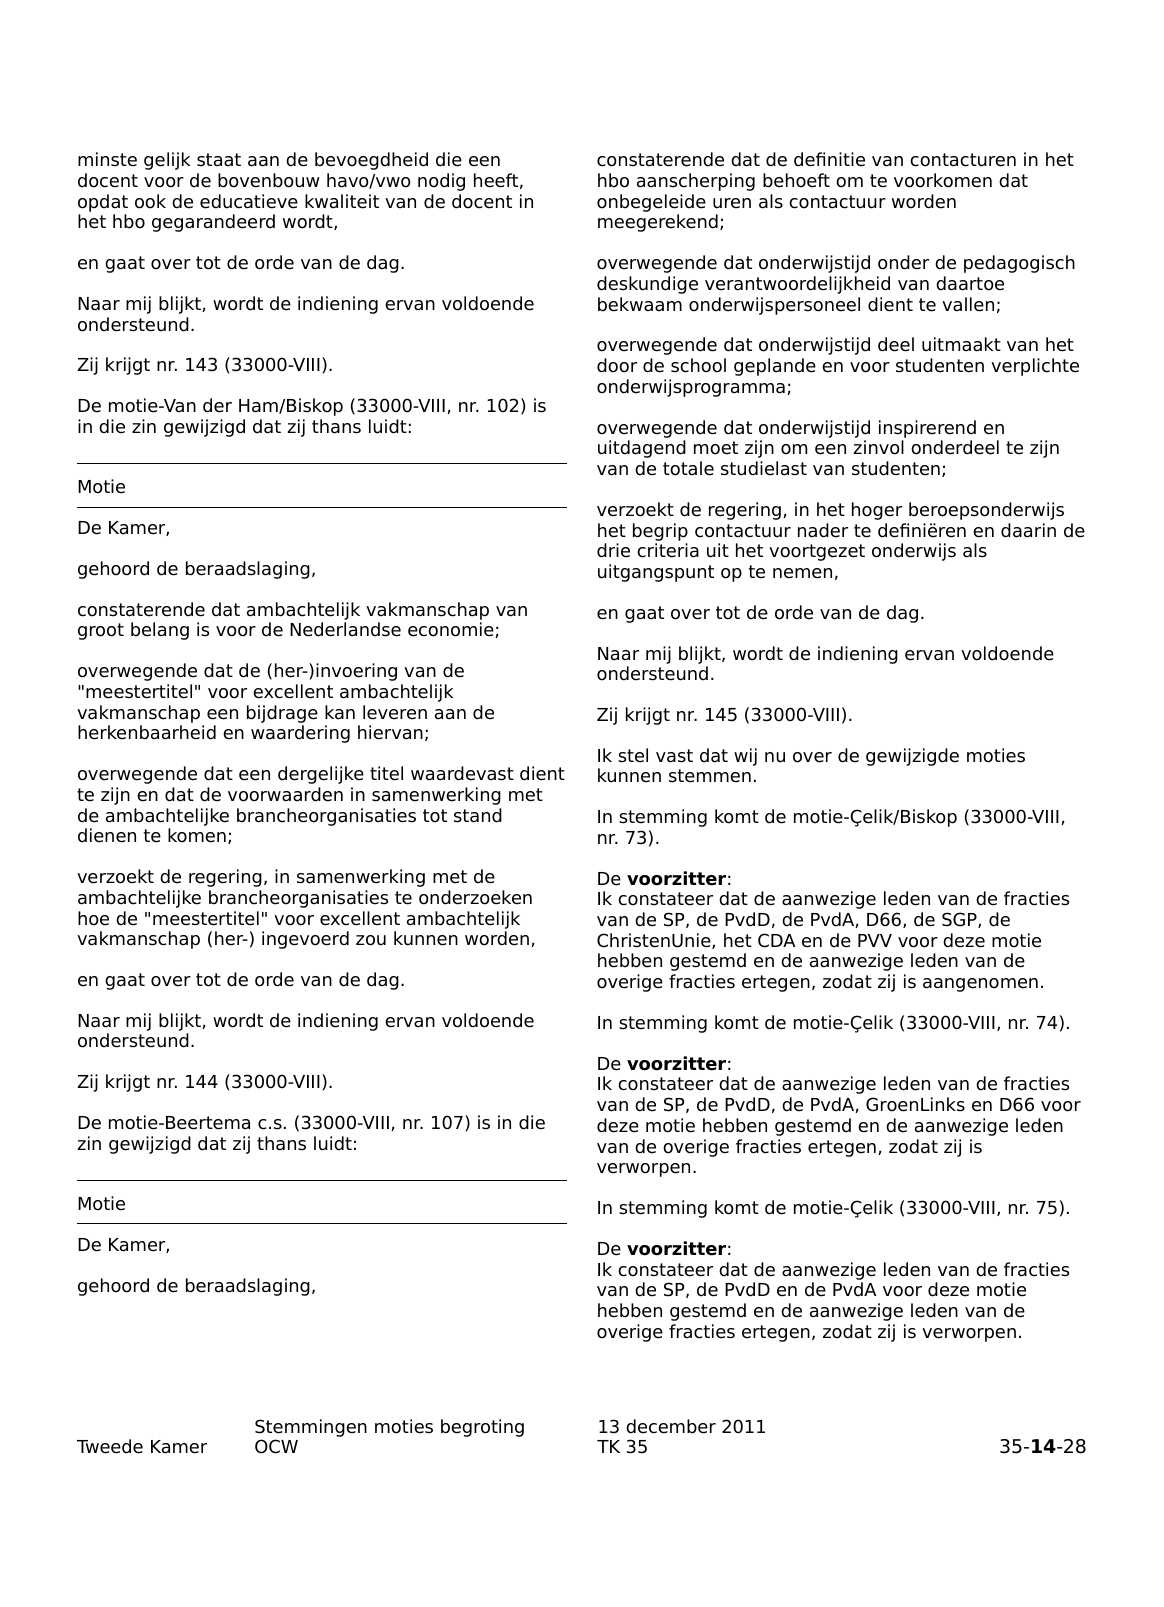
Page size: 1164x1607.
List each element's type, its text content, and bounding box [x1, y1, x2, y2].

text Zij krijgt nr. 144 (33000-VIII). [77, 1072, 567, 1093]
text In stemming komt de motie-Çelik/Biskop (33000-VIII, nr. 73). [596, 807, 1087, 848]
text Ik stel vast dat wij nu over de gewijzigde moties kunnen stemmen. [596, 746, 1087, 787]
text Motie [77, 1194, 567, 1215]
text verzoekt de regering, in het hoger beroepsonderwijs het begrip contactuur nader te definiëren en daarin de drie criteria uit het voortgezet onderwijs als uitgangspunt op te nemen, [596, 500, 1087, 583]
text De motie-Van der Ham/Biskop (33000-VIII, nr. 102) is in die zin gewijzigd dat zij thans luidt: [77, 396, 567, 437]
text Zij krijgt nr. 145 (33000-VIII). [596, 705, 1087, 726]
text Ik constateer dat de aanwezige leden van de fracties van de SP, de PvdD, de PvdA, GroenLinks en D66 voor deze motie hebben gestemd en de aanwezige leden van de overige fracties ertegen, zodat zij is verworpen. [596, 1074, 1087, 1178]
text minste gelijk staat aan de bevoegdheid die een docent voor de bovenbouw havo/vwo nodig heeft, opdat ook de educatieve kwaliteit van de docent in het hbo gegarandeerd wordt, [77, 150, 567, 233]
text De voorzitter: [596, 1239, 1087, 1259]
text overwegende dat onderwijstijd inspirerend en uitdagend moet zijn om een zinvol onderdeel te zijn van de totale studielast van studenten; [596, 417, 1087, 480]
text In stemming komt de motie-Çelik (33000-VIII, nr. 75). [596, 1198, 1087, 1219]
text verzoekt de regering, in samenwerking met de ambachtelijke brancheorganisaties te onderzoeken hoe de "meestertitel" voor excellent ambachtelijk vakmanschap (her-) ingevoerd zou kunnen worden, [77, 867, 567, 950]
text Zij krijgt nr. 143 (33000-VIII). [77, 355, 567, 376]
text Ik constateer dat de aanwezige leden van de fracties van de SP, de PvdD en de PvdA voor deze motie hebben gestemd en de aanwezige leden van de overige fracties ertegen, zodat zij is verworpen. [596, 1259, 1087, 1342]
text overwegende dat de (her-)invoering van de "meestertitel" voor excellent ambachtelijk vakmanschap een bijdrage kan leveren aan de herkenbaarheid en waardering hiervan; [77, 661, 567, 744]
text De Kamer, [77, 518, 567, 539]
text Naar mij blijkt, wordt de indiening ervan voldoende ondersteund. [77, 294, 567, 335]
text Naar mij blijkt, wordt de indiening ervan voldoende ondersteund. [77, 1011, 567, 1052]
text overwegende dat onderwijstijd deel uitmaakt van het door de school geplande en voor studenten verplichte onderwijsprogramma; [596, 335, 1087, 397]
text De voorzitter: [596, 868, 1087, 889]
text Naar mij blijkt, wordt de indiening ervan voldoende ondersteund. [596, 643, 1087, 685]
text en gaat over tot de orde van de dag. [596, 603, 1087, 623]
text gehoord de beraadslaging, [77, 1276, 567, 1296]
text In stemming komt de motie-Çelik (33000-VIII, nr. 74). [596, 1013, 1087, 1033]
text constaterende dat ambachtelijk vakmanschap van groot belang is voor de Nederlandse economie; [77, 599, 567, 641]
text Motie [77, 477, 567, 498]
text gehoord de beraadslaging, [77, 559, 567, 579]
text en gaat over tot de orde van de dag. [77, 970, 567, 991]
text overwegende dat onderwijstijd onder de pedagogisch deskundige verantwoordelijkheid van daartoe bekwaam onderwijspersoneel dient te vallen; [596, 253, 1087, 315]
text De voorzitter: [596, 1053, 1087, 1074]
text De Kamer, [77, 1235, 567, 1256]
text en gaat over tot de orde van de dag. [77, 253, 567, 274]
text Ik constateer dat de aanwezige leden van de fracties van de SP, de PvdD, de PvdA, D66, de SGP, de ChristenUnie, het CDA en de PVV voor deze motie hebben gestemd en de aanwezige leden van de overige fracties ertegen, zodat zij is aangenomen. [596, 889, 1087, 993]
text De motie-Beertema c.s. (33000-VIII, nr. 107) is in die zin gewijzigd dat zij thans luidt: [77, 1113, 567, 1154]
text overwegende dat een dergelijke titel waardevast dient te zijn en dat de voorwaarden in samenwerking met de ambachtelijke brancheorganisaties tot stand dienen te komen; [77, 764, 567, 847]
text constaterende dat de definitie van contacturen in het hbo aanscherping behoeft om te voorkomen dat onbegeleide uren als contactuur worden meegerekend; [596, 150, 1087, 233]
